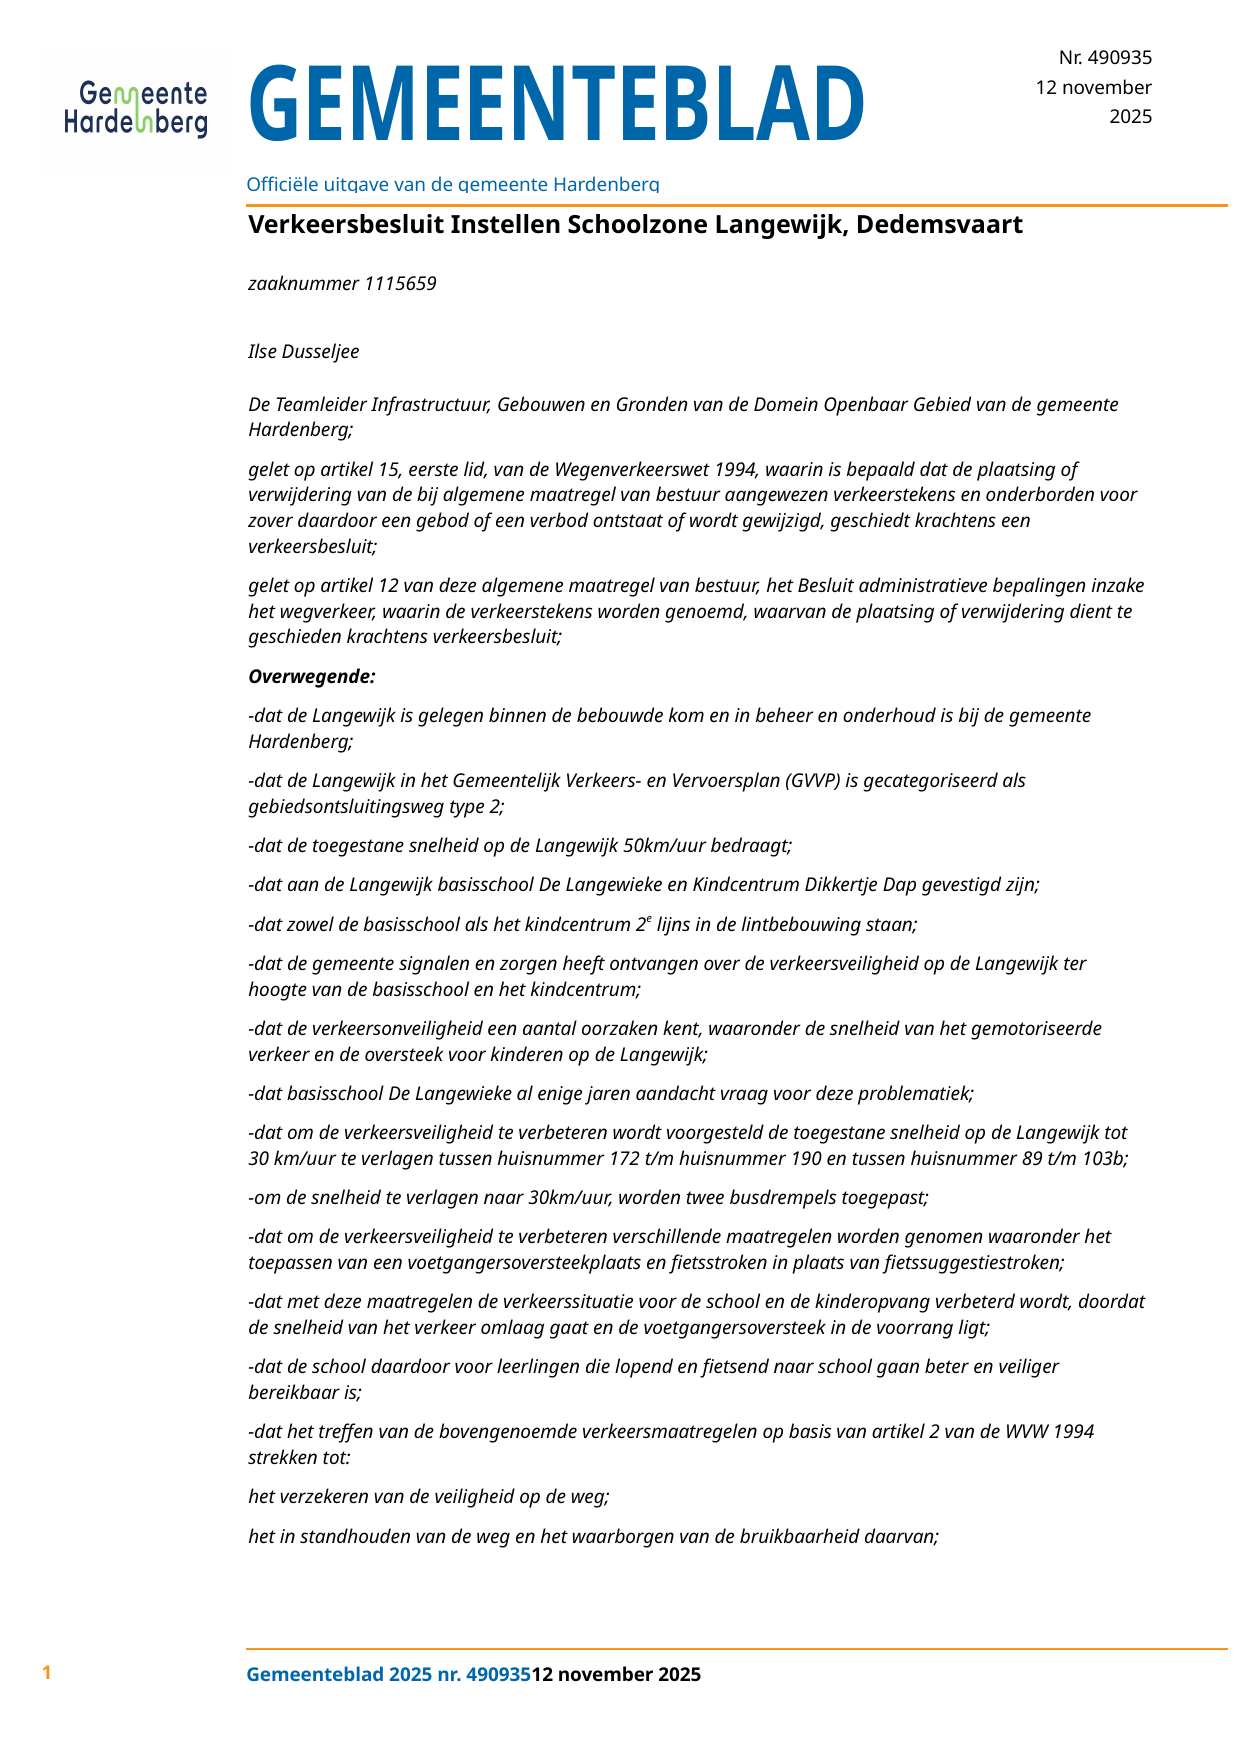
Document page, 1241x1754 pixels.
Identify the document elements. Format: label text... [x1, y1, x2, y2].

text -dat om de verkeersveiligheid te verbeteren wordt voorgesteld de toegestane snelheid op de Langewijk tot 30 km/uur te verlagen tussen huisnummer 172 t/m huisnummer 190 en tussen huisnummer 89 t/m 103b; [248, 1119, 1152, 1171]
text -dat de toegestane snelheid op de Langewijk 50km/uur bedraagt; [248, 832, 1152, 858]
text -om de snelheid te verlagen naar 30km/uur, worden twee busdrempels toegepast; [248, 1184, 1152, 1210]
text Ilse Dusseljee [248, 338, 1152, 364]
text -dat zowel de basisschool als het kindcentrum 2e lijns in de lintbebouwing staan; [248, 911, 1152, 937]
text -dat de Langewijk in het Gemeentelijk Verkeers- en Vervoersplan (GVVP) is gecategoriseerd als gebiedsontsluitingsweg type 2; [248, 767, 1152, 819]
text -dat de Langewijk is gelegen binnen de bebouwde kom en in beheer en onderhoud is bij de gemeente Hardenberg; [248, 702, 1152, 754]
text -dat het treffen van de bovengenoemde verkeersmaatregelen op basis van artikel 2 van de WVW 1994 strekken tot: [248, 1419, 1152, 1470]
picture [41, 47, 231, 172]
text gelet op artikel 12 van deze algemene maatregel van bestuur, het Besluit administratieve bepalingen inzake het wegverkeer, waarin de verkeerstekens worden genoemd, waarvan de plaatsing of verwijdering dient te geschieden krachtens verkeersbesluit; [248, 572, 1152, 649]
text gelet op artikel 15, eerste lid, van de Wegenverkeerswet 1994, waarin is bepaald dat de plaatsing of verwijdering van de bij algemene maatregel van bestuur aangewezen verkeerstekens en onderborden voor zover daardoor een gebod of een verbod ontstaat of wordt gewijzigd, geschiedt krachtens een verkeersbesluit; [248, 456, 1152, 559]
text -dat aan de Langewijk basisschool De Langewieke en Kindcentrum Dikkertje Dap gevestigd zijn; [248, 872, 1152, 897]
text -dat met deze maatregelen de verkeerssituatie voor de school en de kinderopvang verbeterd wordt, doordat de snelheid van het verkeer omlaag gaat en de voetgangersoversteek in de voorrang ligt; [248, 1289, 1152, 1340]
text -dat de gemeente signalen en zorgen heeft ontvangen over de verkeersveiligheid op de Langewijk ter hoogte van de basisschool en het kindcentrum; [248, 950, 1152, 1002]
text Overwegende: [248, 663, 1152, 689]
text zaaknummer 1115659 [248, 270, 1152, 296]
text -dat de school daardoor voor leerlingen die lopend en fietsend naar school gaan beter en veiliger bereikbaar is; [248, 1354, 1152, 1405]
text -dat de verkeersonveiligheid een aantal oorzaken kent, waaronder de snelheid van het gemotoriseerde verkeer en de oversteek voor kinderen op de Langewijk; [248, 1015, 1152, 1067]
text Verkeersbesluit Instellen Schoolzone Langewijk, Dedemsvaart [248, 207, 1152, 241]
text -dat basisschool De Langewieke al enige jaren aandacht vraag voor deze problematiek; [248, 1080, 1152, 1106]
text De Teamleider Infrastructuur, Gebouwen en Gronden van de Domein Openbaar Gebied van de gemeente Hardenberg; [248, 391, 1152, 442]
text het verzekeren van de veiligheid op de weg; [248, 1484, 1152, 1509]
text het in standhouden van de weg en het waarborgen van de bruikbaarheid daarvan; [248, 1523, 1152, 1549]
text -dat om de verkeersveiligheid te verbeteren verschillende maatregelen worden genomen waaronder het toepassen van een voetgangersoversteekplaats en fietsstroken in plaats van fietssuggestiestroken; [248, 1224, 1152, 1275]
